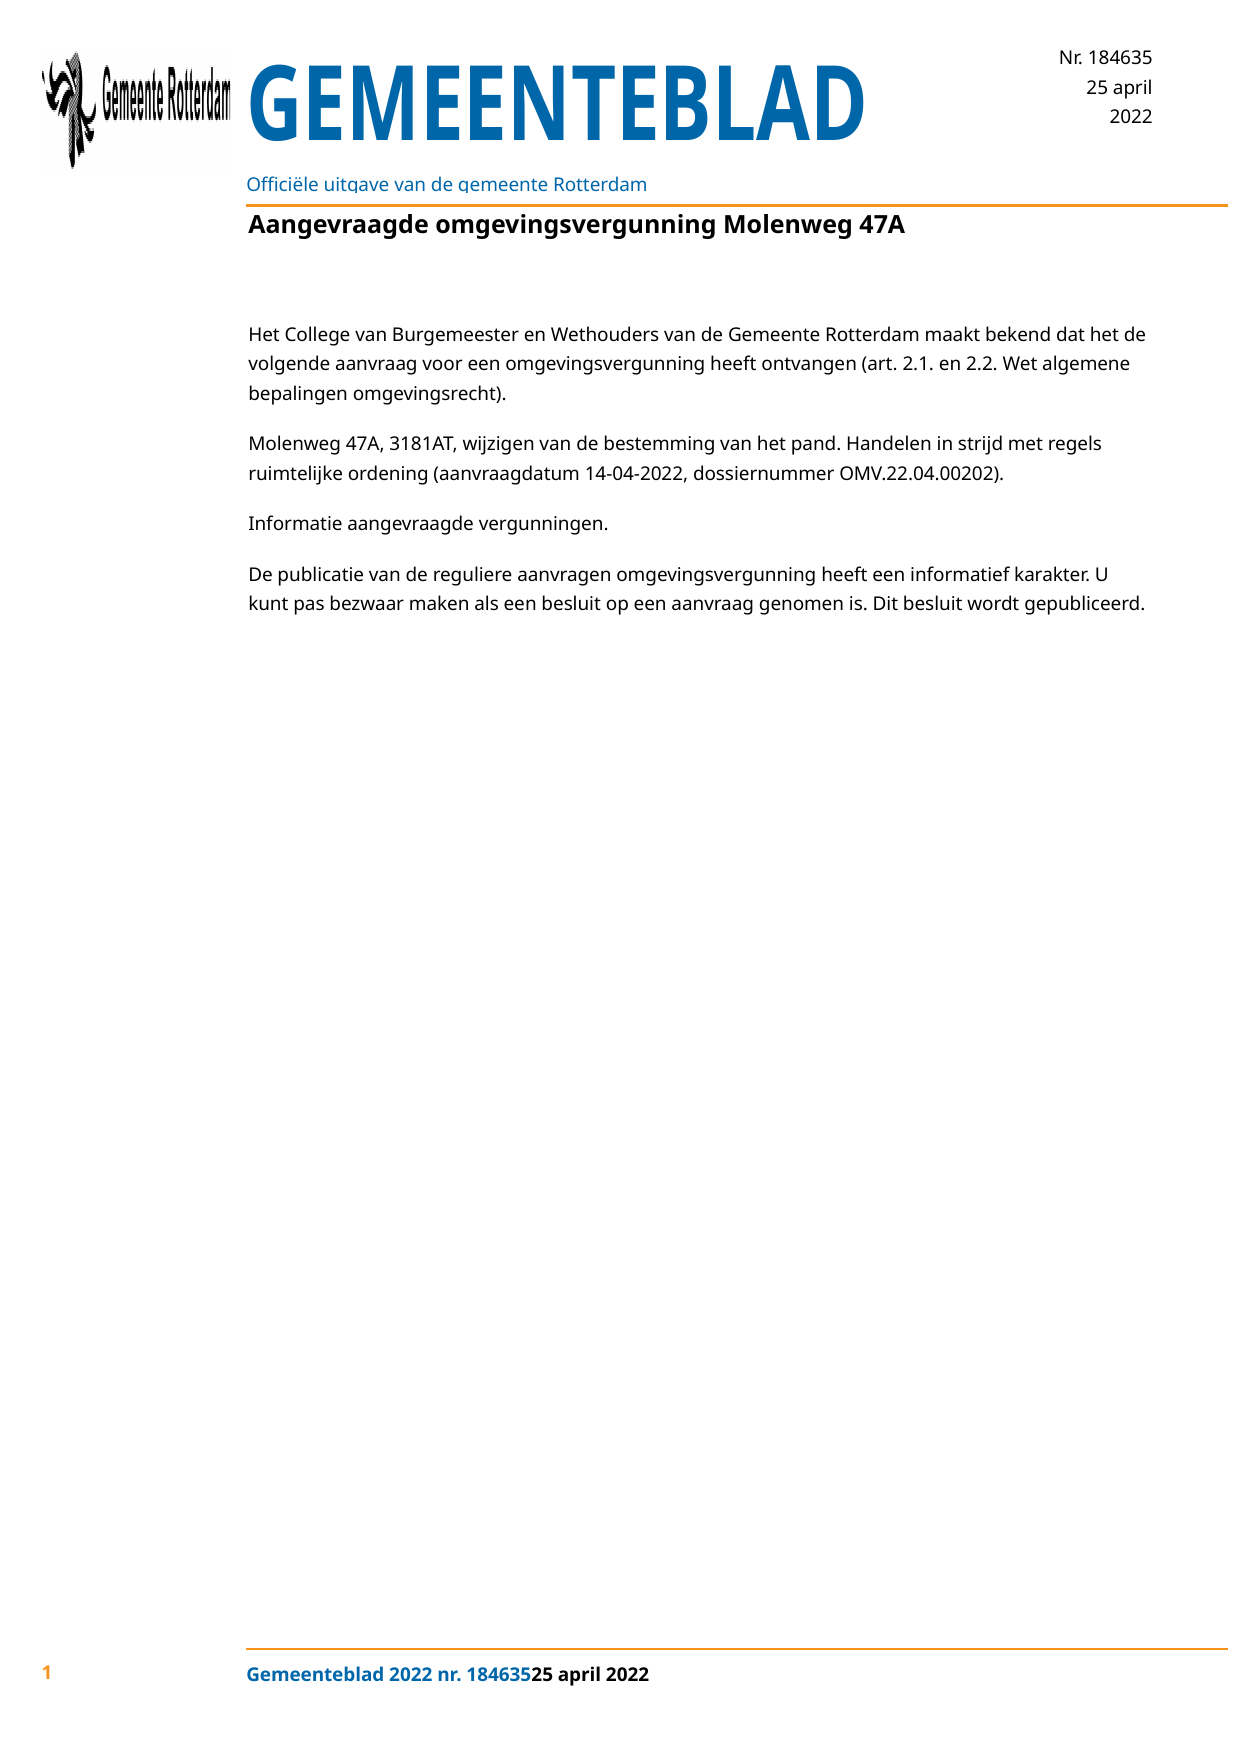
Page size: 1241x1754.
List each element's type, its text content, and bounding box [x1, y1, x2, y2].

text Het College van Burgemeester en Wethouders van de Gemeente Rotterdam maakt bekend dat het de volgende aanvraag voor een omgevingsvergunning heeft ontvangen (art. 2.1. en 2.2. Wet algemene bepalingen omgevingsrecht). [248, 321, 1152, 406]
text De publicatie van de reguliere aanvragen omgevingsvergunning heeft een informatief karakter. U kunt pas bezwaar maken als een besluit op een aanvraag genomen is. Dit besluit wordt gepubliceerd. [248, 561, 1152, 616]
text Aangevraagde omgevingsvergunning Molenweg 47A [248, 207, 1152, 241]
text Molenweg 47A, 3181AT, wijzigen van de bestemming van het pand. Handelen in strijd met regels ruimtelijke ordening (aanvraagdatum 14-04-2022, dossiernummer OMV.22.04.00202). [248, 430, 1152, 486]
text Informatie aangevraagde vergunningen. [248, 510, 1152, 536]
picture [41, 47, 231, 172]
